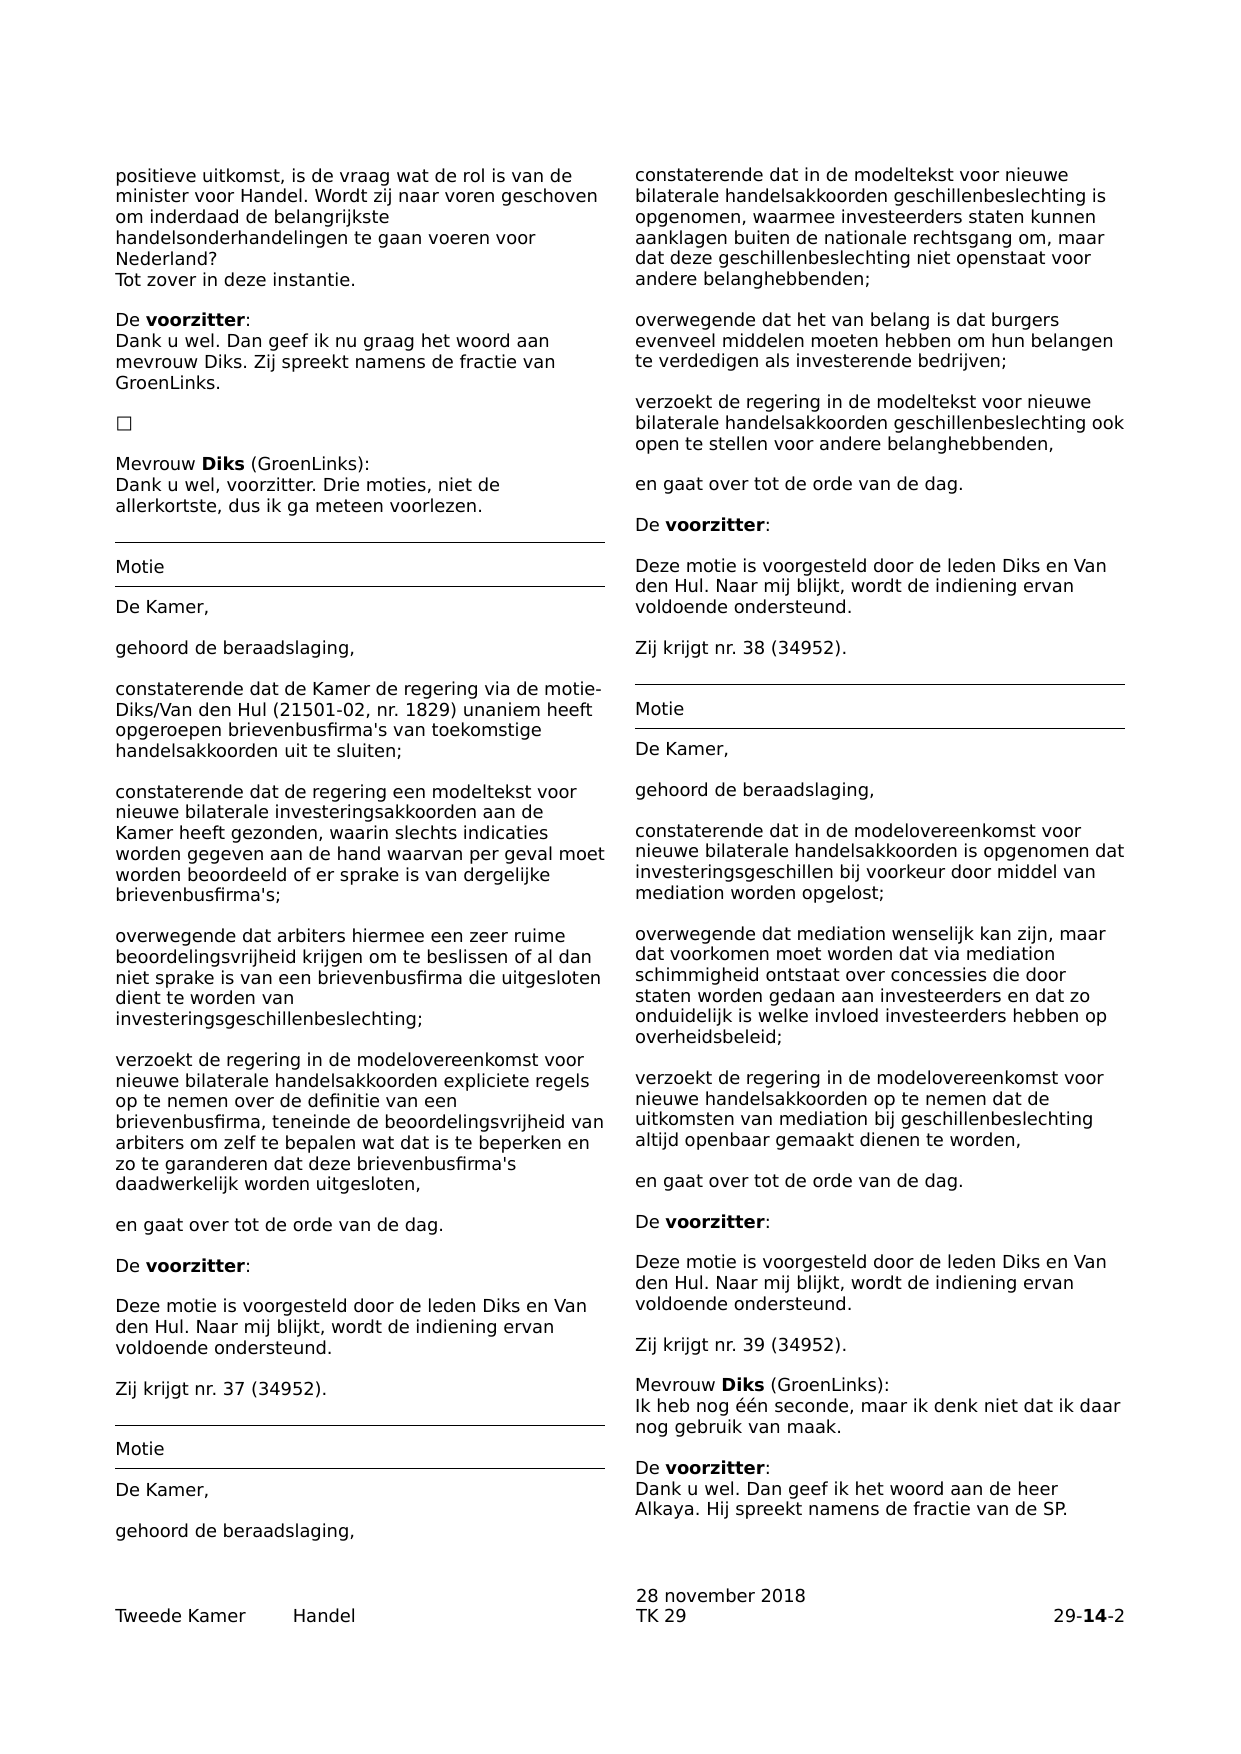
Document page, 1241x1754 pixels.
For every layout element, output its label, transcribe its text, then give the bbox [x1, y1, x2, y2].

text verzoekt de regering in de modeltekst voor nieuwe bilaterale handelsakkoorden geschillenbeslechting ook open te stellen voor andere belanghebbenden, [635, 392, 1125, 454]
text Dank u wel. Dan geef ik het woord aan de heer Alkaya. Hij spreekt namens de fractie van de SP. [635, 1478, 1125, 1520]
text Motie [115, 1439, 605, 1460]
text overwegende dat arbiters hiermee een zeer ruime beoordelingsvrijheid krijgen om te beslissen of al dan niet sprake is van een brievenbusfirma die uitgesloten dient te worden van investeringsgeschillenbeslechting; [115, 926, 605, 1030]
text constaterende dat in de modelovereenkomst voor nieuwe bilaterale handelsakkoorden is opgenomen dat investeringsgeschillen bij voorkeur door middel van mediation worden opgelost; [635, 821, 1125, 903]
text positieve uitkomst, is de vraag wat de rol is van de minister voor Handel. Wordt zij naar voren geschoven om inderdaad de belangrijkste handelsonderhandelingen te gaan voeren voor Nederland? [115, 165, 605, 269]
text Deze motie is voorgesteld door de leden Diks en Van den Hul. Naar mij blijkt, wordt de indiening ervan voldoende ondersteund. [115, 1296, 605, 1358]
text gehoord de beraadslaging, [115, 1521, 605, 1541]
text en gaat over tot de orde van de dag. [635, 1171, 1125, 1191]
text constaterende dat in de modeltekst voor nieuwe bilaterale handelsakkoorden geschillenbeslechting is opgenomen, waarmee investeerders staten kunnen aanklagen buiten de nationale rechtsgang om, maar dat deze geschillenbeslechting niet openstaat voor andere belanghebbenden; [635, 165, 1125, 290]
text Tot zover in deze instantie. [115, 269, 605, 290]
text gehoord de beraadslaging, [115, 638, 605, 659]
text De voorzitter: [635, 1211, 1125, 1232]
text De voorzitter: [635, 1457, 1125, 1478]
text Dank u wel. Dan geef ik nu graag het woord aan mevrouw Diks. Zij spreekt namens de fractie van GroenLinks. [115, 331, 605, 393]
text De voorzitter: [115, 1256, 605, 1276]
text Zij krijgt nr. 38 (34952). [635, 638, 1125, 658]
text ⬜ [115, 413, 605, 434]
text Dank u wel, voorzitter. Drie moties, niet de allerkortste, dus ik ga meteen voorlezen. [115, 475, 605, 517]
text overwegende dat het van belang is dat burgers evenveel middelen moeten hebben om hun belangen te verdedigen als investerende bedrijven; [635, 310, 1125, 372]
text Motie [635, 698, 1125, 719]
text verzoekt de regering in de modelovereenkomst voor nieuwe bilaterale handelsakkoorden expliciete regels op te nemen over de definitie van een brievenbusfirma, teneinde de beoordelingsvrijheid van arbiters om zelf te bepalen wat dat is te beperken en zo te garanderen dat deze brievenbusfirma's daadwerkelijk worden uitgesloten, [115, 1050, 605, 1195]
text Motie [115, 557, 605, 577]
text De Kamer, [115, 1480, 605, 1501]
text overwegende dat mediation wenselijk kan zijn, maar dat voorkomen moet worden dat via mediation schimmigheid ontstaat over concessies die door staten worden gedaan aan investeerders en dat zo onduidelijk is welke invloed investeerders hebben op overheidsbeleid; [635, 923, 1125, 1048]
text De Kamer, [115, 597, 605, 618]
text Mevrouw Diks (GroenLinks): [115, 454, 605, 475]
text Mevrouw Diks (GroenLinks): [635, 1375, 1125, 1396]
text en gaat over tot de orde van de dag. [115, 1215, 605, 1236]
text constaterende dat de regering een modeltekst voor nieuwe bilaterale investeringsakkoorden aan de Kamer heeft gezonden, waarin slechts indicaties worden gegeven aan de hand waarvan per geval moet worden beoordeeld of er sprake is van dergelijke brievenbusfirma's; [115, 782, 605, 906]
text Zij krijgt nr. 39 (34952). [635, 1334, 1125, 1355]
text constaterende dat de Kamer de regering via de motie-Diks/Van den Hul (21501-02, nr. 1829) unaniem heeft opgeroepen brievenbusfirma's van toekomstige handelsakkoorden uit te sluiten; [115, 679, 605, 762]
text Deze motie is voorgesteld door de leden Diks en Van den Hul. Naar mij blijkt, wordt de indiening ervan voldoende ondersteund. [635, 1252, 1125, 1314]
text De voorzitter: [115, 310, 605, 331]
text gehoord de beraadslaging, [635, 780, 1125, 801]
text Deze motie is voorgesteld door de leden Diks en Van den Hul. Naar mij blijkt, wordt de indiening ervan voldoende ondersteund. [635, 556, 1125, 618]
text De voorzitter: [635, 515, 1125, 536]
text verzoekt de regering in de modelovereenkomst voor nieuwe handelsakkoorden op te nemen dat de uitkomsten van mediation bij geschillenbeslechting altijd openbaar gemaakt dienen te worden, [635, 1068, 1125, 1151]
text Zij krijgt nr. 37 (34952). [115, 1378, 605, 1399]
text De Kamer, [635, 739, 1125, 760]
text en gaat over tot de orde van de dag. [635, 474, 1125, 495]
text Ik heb nog één seconde, maar ik denk niet dat ik daar nog gebruik van maak. [635, 1396, 1125, 1437]
